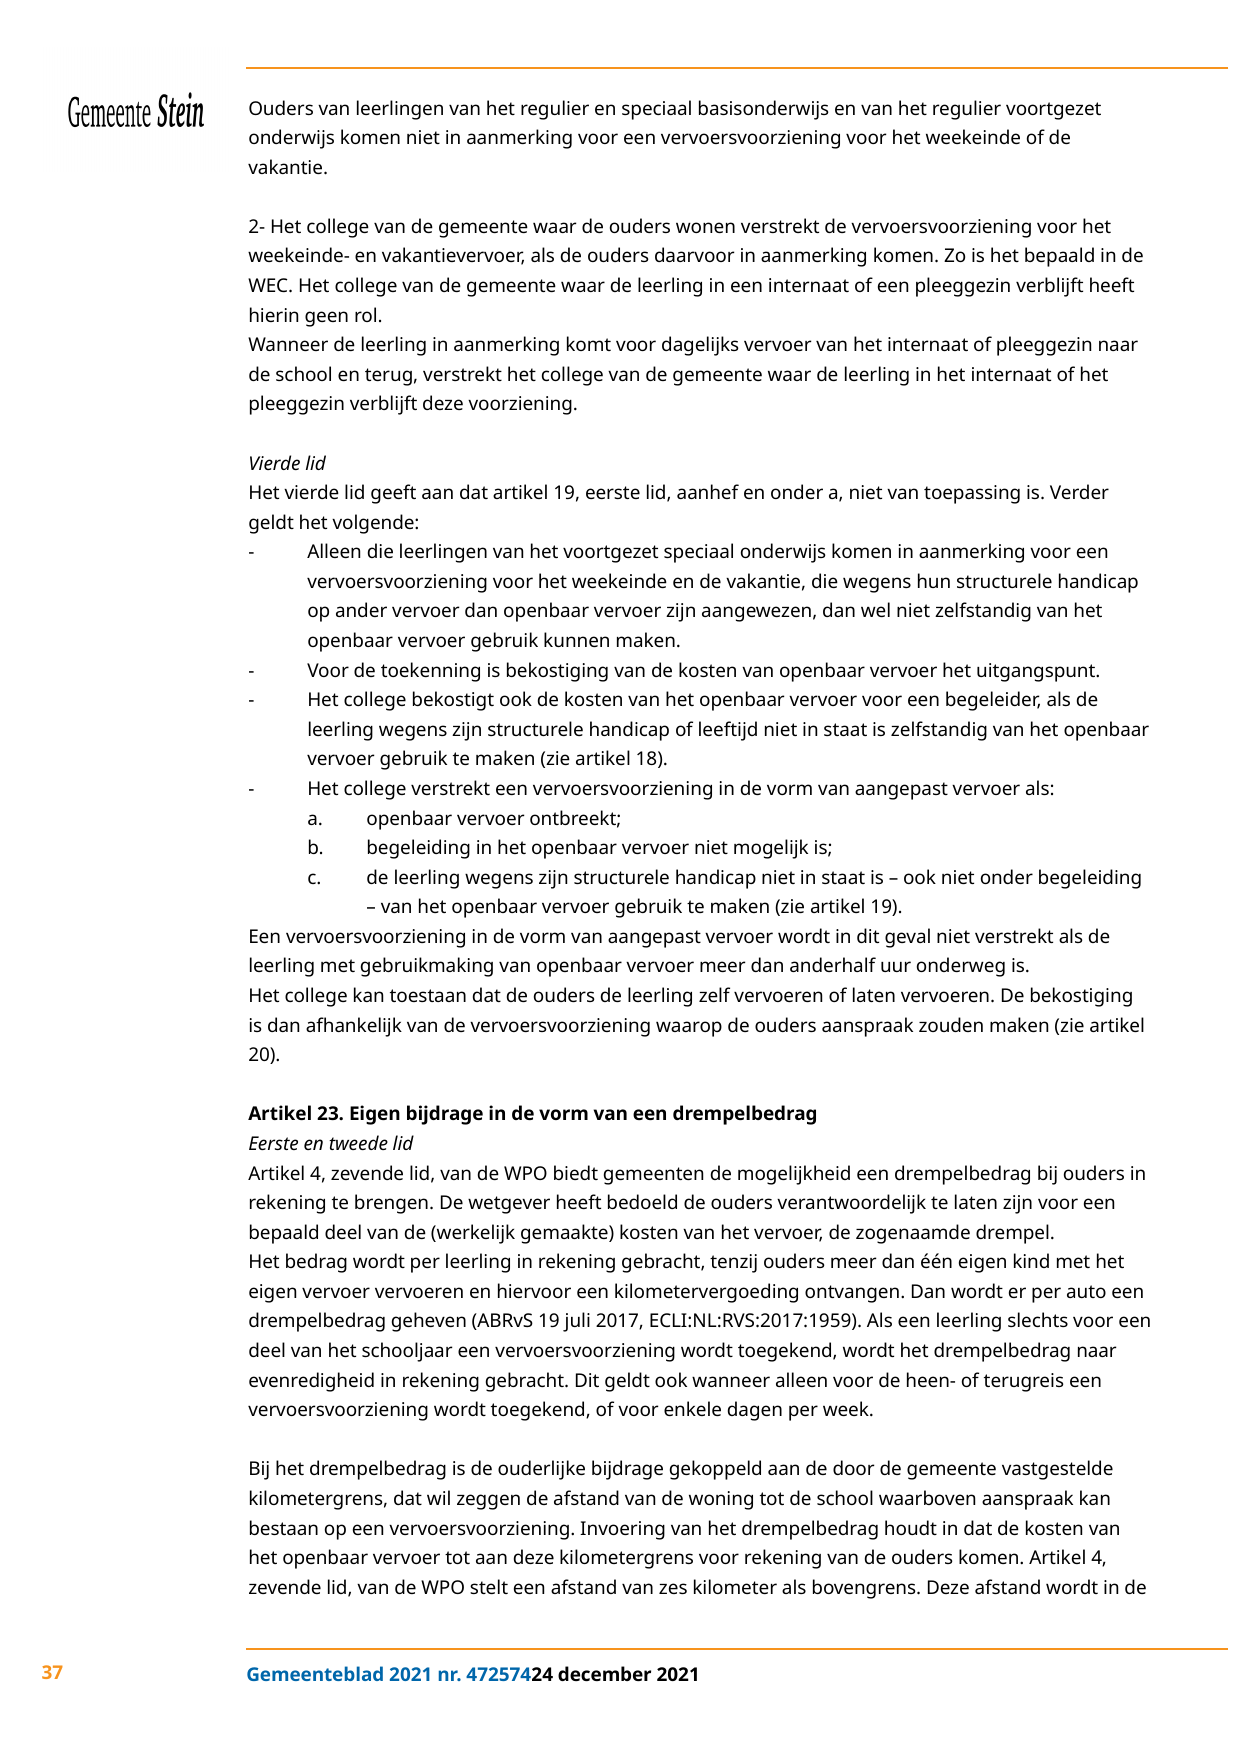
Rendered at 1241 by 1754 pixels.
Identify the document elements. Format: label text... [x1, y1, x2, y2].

text Artikel 23. Eigen bijdrage in de vorm van een drempelbedrag [248, 1101, 1152, 1126]
text Bij het drempelbedrag is de ouderlijke bijdrage gekoppeld aan de door de gemeente vastgestelde kilometergrens, dat wil zeggen de afstand van de woning tot de school waarboven aanspraak kan bestaan op een vervoersvoorziening. Invoering van het drempelbedrag houdt in dat de kosten van het openbaar vervoer tot aan deze kilometergrens voor rekening van de ouders komen. Artikel 4, zevende lid, van de WPO stelt een afstand van zes kilometer als bovengrens. Deze afstand wordt in de [248, 1456, 1152, 1600]
list openbaar vervoer ontbreekt; [307, 805, 1152, 831]
text Wanneer de leerling in aanmerking komt voor dagelijks vervoer van het internaat of pleeggezin naar de school en terug, verstrekt het college van de gemeente waar de leerling in het internaat of het pleeggezin verblijft deze voorziening. [248, 331, 1152, 416]
picture [41, 47, 231, 172]
text 2- Het college van de gemeente waar de ouders wonen verstrekt de vervoersvoorziening voor het weekeinde- en vakantievervoer, als de ouders daarvoor in aanmerking komen. Zo is het bepaald in de WEC. Het college van de gemeente waar de leerling in een internaat of een pleeggezin verblijft heeft hierin geen rol. [248, 213, 1152, 328]
list begeleiding in het openbaar vervoer niet mogelijk is; [307, 834, 1152, 860]
text Eerste en tweede lid [248, 1130, 1152, 1156]
list de leerling wegens zijn structurele handicap niet in staat is – ook niet onder begeleiding – van het openbaar vervoer gebruik te maken (zie artikel 19). [307, 864, 1152, 919]
list Voor de toekenning is bekostiging van de kosten van openbaar vervoer het uitgangspunt. [248, 657, 1152, 683]
text Het college kan toestaan dat de ouders de leerling zelf vervoeren of laten vervoeren. De bekostiging is dan afhankelijk van de vervoersvoorziening waarop de ouders aanspraak zouden maken (zie artikel 20). [248, 982, 1152, 1067]
list Het college verstrekt een vervoersvoorziening in de vorm van aangepast vervoer als: [248, 775, 1152, 801]
text Artikel 4, zevende lid, van de WPO biedt gemeenten de mogelijkheid een drempelbedrag bij ouders in rekening te brengen. De wetgever heeft bedoeld de ouders verantwoordelijk te laten zijn voor een bepaald deel van de (werkelijk gemaakte) kosten van het vervoer, de zogenaamde drempel. [248, 1160, 1152, 1245]
text Een vervoersvoorziening in de vorm van aangepast vervoer wordt in dit geval niet verstrekt als de leerling met gebruikmaking van openbaar vervoer meer dan anderhalf uur onderweg is. [248, 923, 1152, 978]
text Vierde lid [248, 450, 1152, 476]
text Ouders van leerlingen van het regulier en speciaal basisonderwijs en van het regulier voortgezet onderwijs komen niet in aanmerking voor een vervoersvoorziening voor het weekeinde of de vakantie. [248, 95, 1152, 180]
list Alleen die leerlingen van het voortgezet speciaal onderwijs komen in aanmerking voor een vervoersvoorziening voor het weekeinde en de vakantie, die wegens hun structurele handicap op ander vervoer dan openbaar vervoer zijn aangewezen, dan wel niet zelfstandig van het openbaar vervoer gebruik kunnen maken. [248, 538, 1152, 653]
text Het vierde lid geeft aan dat artikel 19, eerste lid, aanhef en onder a, niet van toepassing is. Verder geldt het volgende: [248, 479, 1152, 535]
list Het college bekostigt ook de kosten van het openbaar vervoer voor een begeleider, als de leerling wegens zijn structurele handicap of leeftijd niet in staat is zelfstandig van het openbaar vervoer gebruik te maken (zie artikel 18). [248, 686, 1152, 771]
text Het bedrag wordt per leerling in rekening gebracht, tenzij ouders meer dan één eigen kind met het eigen vervoer vervoeren en hiervoor een kilometervergoeding ontvangen. Dan wordt er per auto een drempelbedrag geheven (ABRvS 19 juli 2017, ECLI:NL:RVS:2017:1959). Als een leerling slechts voor een deel van het schooljaar een vervoersvoorziening wordt toegekend, wordt het drempelbedrag naar evenredigheid in rekening gebracht. Dit geldt ook wanneer alleen voor de heen- of terugreis een vervoersvoorziening wordt toegekend, of voor enkele dagen per week. [248, 1248, 1152, 1422]
